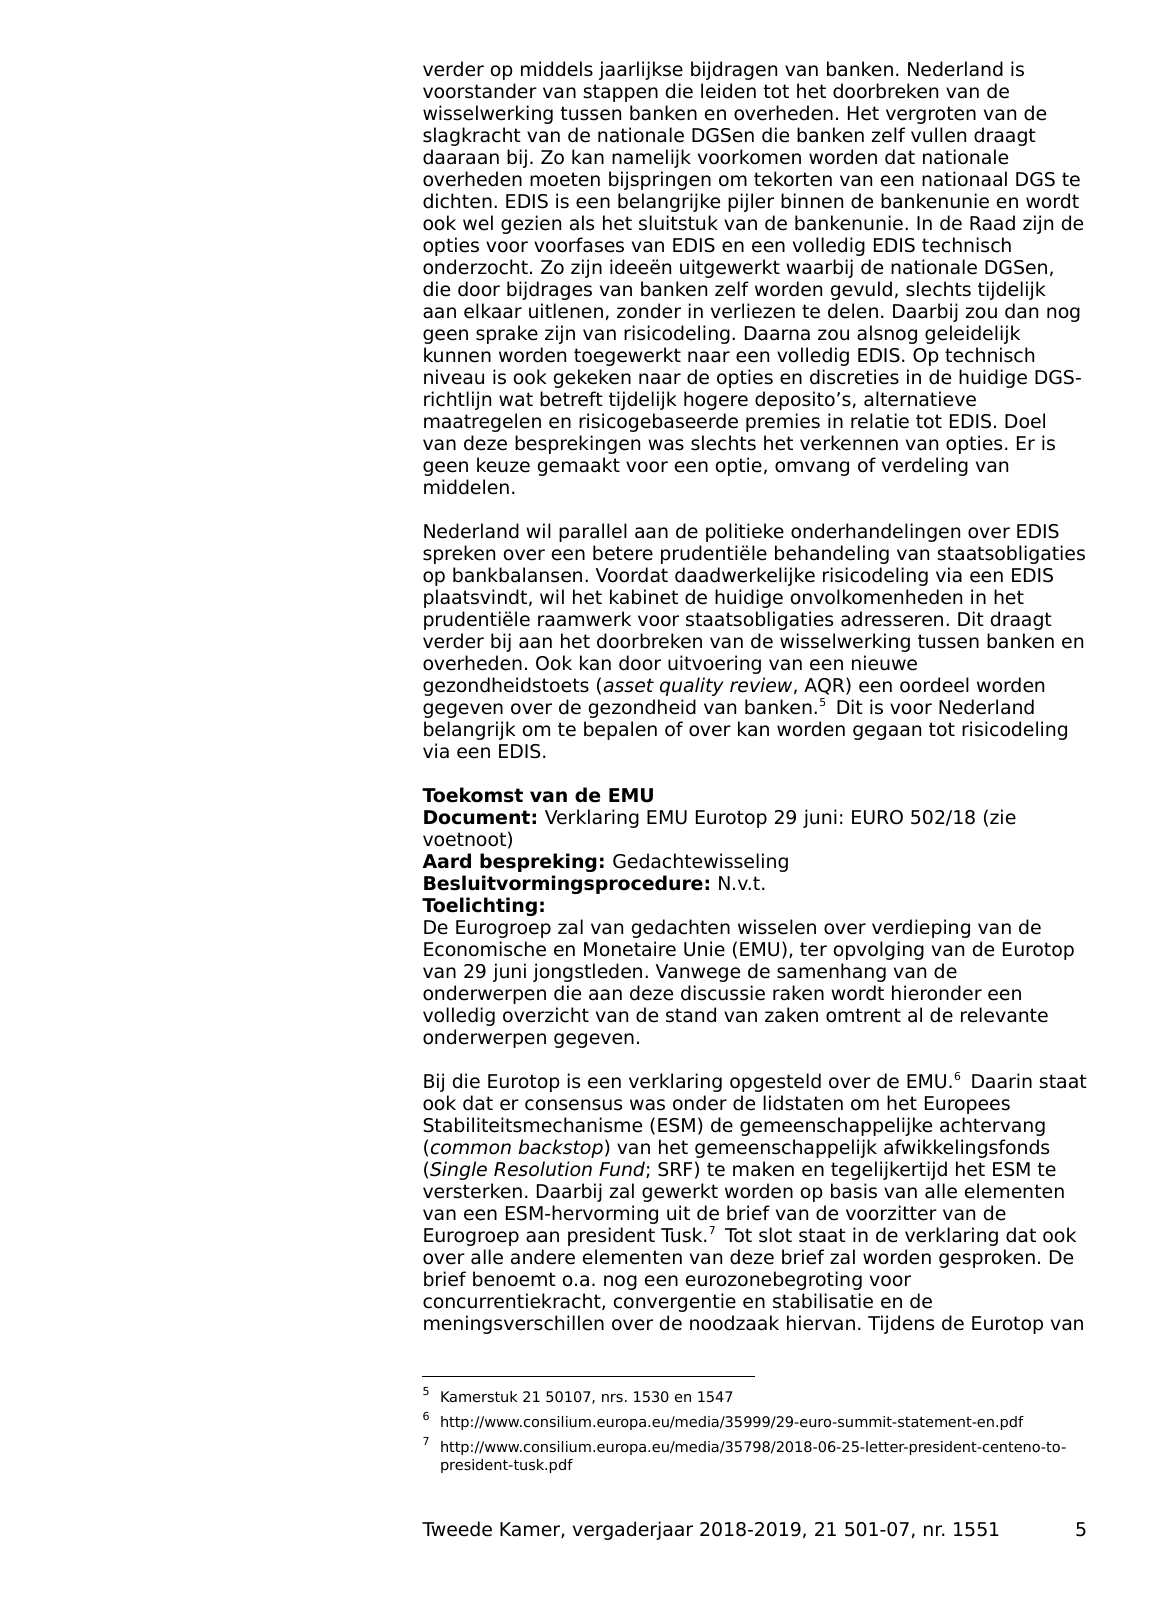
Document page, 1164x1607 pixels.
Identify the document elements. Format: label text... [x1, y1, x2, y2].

text Kamerstuk 21 50107, nrs. 1530 en 1547 [422, 1385, 1087, 1407]
text verder op middels jaarlijkse bijdragen van banken. Nederland is voorstander van stappen die leiden tot het doorbreken van de wisselwerking tussen banken en overheden. Het vergroten van de slagkracht van de nationale DGSen die banken zelf vullen draagt daaraan bij. Zo kan namelijk voorkomen worden dat nationale overheden moeten bijspringen om tekorten van een nationaal DGS te dichten. EDIS is een belangrijke pijler binnen de bankenunie en wordt ook wel gezien als het sluitstuk van de bankenunie. In de Raad zijn de opties voor voorfases van EDIS en een volledig EDIS technisch onderzocht. Zo zijn ideeën uitgewerkt waarbij de nationale DGSen, die door bijdrages van banken zelf worden gevuld, slechts tijdelijk aan elkaar uitlenen, zonder in verliezen te delen. Daarbij zou dan nog geen sprake zijn van risicodeling. Daarna zou alsnog geleidelijk kunnen worden toegewerkt naar een volledig EDIS. Op technisch niveau is ook gekeken naar de opties en discreties in de huidige DGS-richtlijn wat betreft tijdelijk hogere deposito’s, alternatieve maatregelen en risicogebaseerde premies in relatie tot EDIS. Doel van deze besprekingen was slechts het verkennen van opties. Er is geen keuze gemaakt voor een optie, omvang of verdeling van middelen. [422, 59, 1087, 499]
text Document: Verklaring EMU Eurotop 29 juni: EURO 502/18 (zie voetnoot) [422, 807, 1087, 851]
text Bij die Eurotop is een verklaring opgesteld over de EMU. Daarin staat ook dat er consensus was onder de lidstaten om het Europees Stabiliteitsmechanisme (ESM) de gemeenschappelijke achtervang (common backstop) van het gemeenschappelijk afwikkelingsfonds (Single Resolution Fund; SRF) te maken en tegelijkertijd het ESM te versterken. Daarbij zal gewerkt worden op basis van alle elementen van een ESM-hervorming uit de brief van de voorzitter van de Eurogroep aan president Tusk. Tot slot staat in de verklaring dat ook over alle andere elementen van deze brief zal worden gesproken. De brief benoemt o.a. nog een eurozonebegroting voor concurrentiekracht, convergentie en stabilisatie en de meningsverschillen over de noodzaak hiervan. Tijdens de Eurotop van [422, 1071, 1087, 1334]
text Toekomst van de EMU [422, 785, 1087, 807]
text http://www.consilium.europa.eu/media/35798/2018-06-25-letter-president-centeno-to-president-tusk.pdf [422, 1435, 1087, 1474]
text Toelichting: [422, 895, 1087, 917]
text Aard bespreking: Gedachtewisseling [422, 851, 1087, 873]
text Nederland wil parallel aan de politieke onderhandelingen over EDIS spreken over een betere prudentiële behandeling van staatsobligaties op bankbalansen. Voordat daadwerkelijke risicodeling via een EDIS plaatsvindt, wil het kabinet de huidige onvolkomenheden in het prudentiële raamwerk voor staatsobligaties adresseren. Dit draagt verder bij aan het doorbreken van de wisselwerking tussen banken en overheden. Ook kan door uitvoering van een nieuwe gezondheidstoets (asset quality review, AQR) een oordeel worden gegeven over de gezondheid van banken. Dit is voor Nederland belangrijk om te bepalen of over kan worden gegaan tot risicodeling via een EDIS. [422, 521, 1087, 763]
text Besluitvormingsprocedure: N.v.t. [422, 873, 1087, 895]
text http://www.consilium.europa.eu/media/35999/29-euro-summit-statement-en.pdf [422, 1410, 1087, 1432]
text De Eurogroep zal van gedachten wisselen over verdieping van de Economische en Monetaire Unie (EMU), ter opvolging van de Eurotop van 29 juni jongstleden. Vanwege de samenhang van de onderwerpen die aan deze discussie raken wordt hieronder een volledig overzicht van de stand van zaken omtrent al de relevante onderwerpen gegeven. [422, 917, 1087, 1048]
